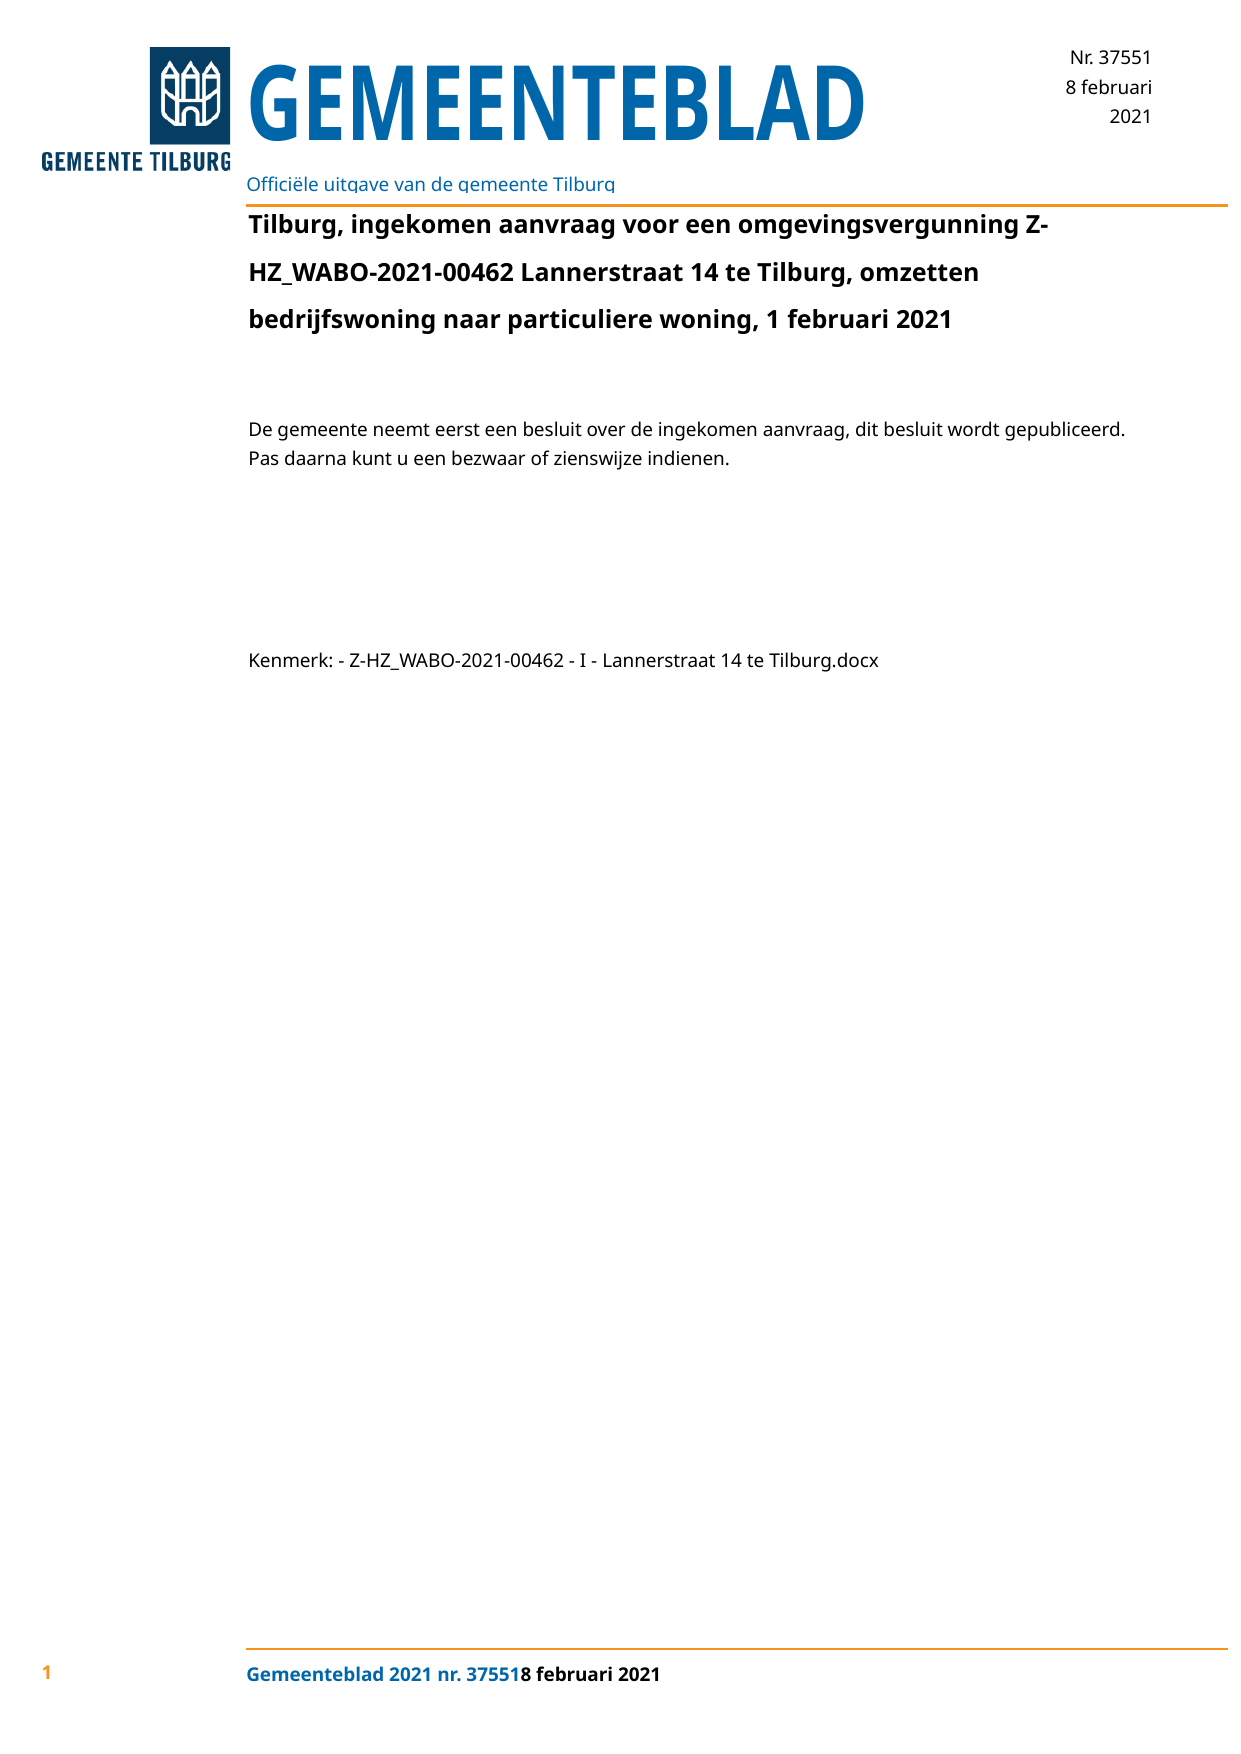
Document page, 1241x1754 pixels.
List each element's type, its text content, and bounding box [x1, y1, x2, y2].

text Tilburg, ingekomen aanvraag voor een omgevingsvergunning Z-HZ_WABO-2021-00462 Lannerstraat 14 te Tilburg, omzetten bedrijfswoning naar particuliere woning, 1 februari 2021 [248, 207, 1152, 336]
text De gemeente neemt eerst een besluit over de ingekomen aanvraag, dit besluit wordt gepubliceerd. Pas daarna kunt u een bezwaar of zienswijze indienen. [248, 416, 1152, 471]
text Kenmerk: - Z-HZ_WABO-2021-00462 - I - Lannerstraat 14 te Tilburg.docx [248, 647, 1152, 673]
picture [41, 47, 231, 172]
